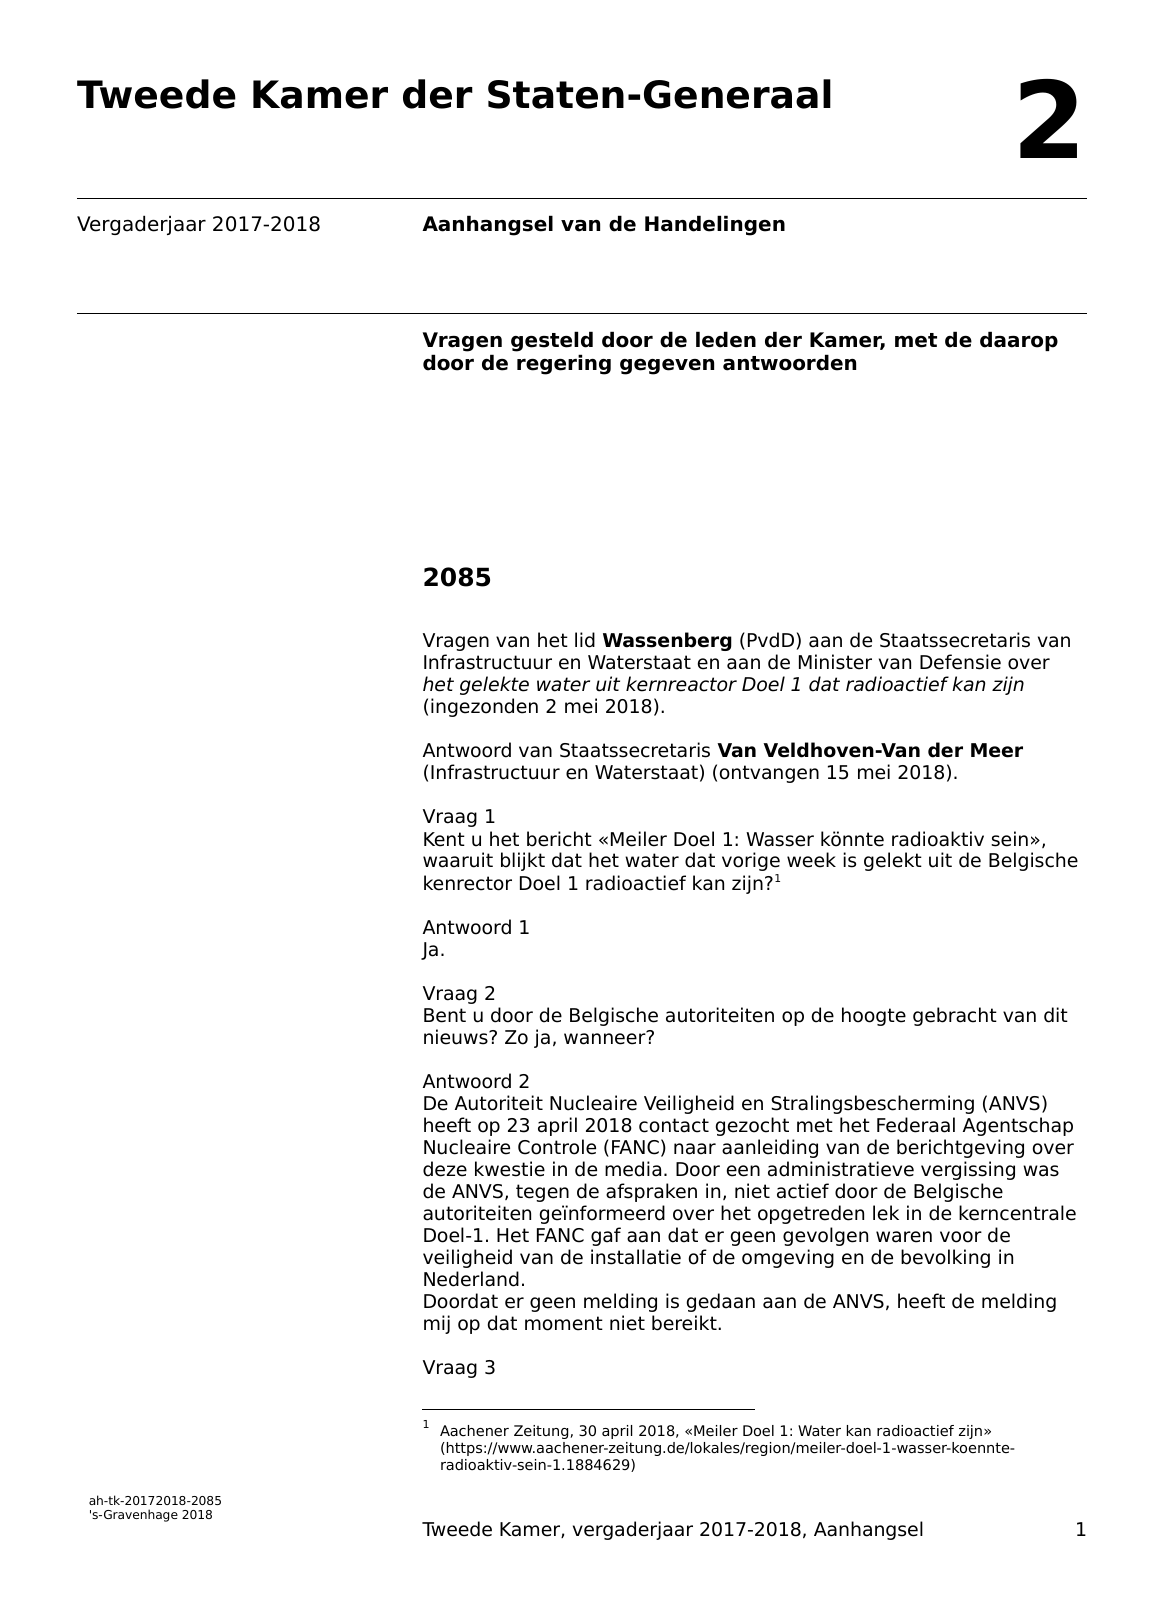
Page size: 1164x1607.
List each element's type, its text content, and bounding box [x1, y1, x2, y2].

text 's-Gravenhage 2018 [88, 1508, 323, 1522]
table_cell [77, 314, 422, 375]
text Vraag 2 [422, 983, 1087, 1005]
text ah-tk-20172018-2085 [88, 1494, 323, 1508]
text Vraag 3 [422, 1357, 1087, 1379]
text Aachener Zeitung, 30 april 2018, «Meiler Doel 1: Water kan radioactief zijn» (https://www.aachener-zeitung.de/lokales/region/meiler-doel-1-wasser-koennte-radioaktiv-sein-1.1884629) [422, 1418, 1087, 1474]
text Ja. [422, 938, 1087, 961]
text Doordat er geen melding is gedaan aan de ANVS, heeft de melding mij op dat moment niet bereikt. [422, 1291, 1087, 1334]
text De Autoriteit Nucleaire Veiligheid en Stralingsbescherming (ANVS) heeft op 23 april 2018 contact gezocht met het Federaal Agentschap Nucleaire Controle (FANC) naar aanleiding van de berichtgeving over deze kwestie in de media. Door een administratieve vergissing was de ANVS, tegen de afspraken in, niet actief door de Belgische autoriteiten geïnformeerd over het opgetreden lek in de kerncentrale Doel-1. Het FANC gaf aan dat er geen gevolgen waren voor de veiligheid van de installatie of de omgeving en de bevolking in Nederland. [422, 1093, 1087, 1291]
text Bent u door de Belgische autoriteiten op de hoogte gebracht van dit nieuws? Zo ja, wanneer? [422, 1005, 1087, 1049]
text Antwoord 1 [422, 917, 1087, 938]
table_cell Aanhangsel van de Handelingen [422, 199, 1087, 313]
table_header 2 [886, 59, 1087, 198]
text 2085 [422, 563, 1087, 592]
text Antwoord 2 [422, 1071, 1087, 1093]
text Vragen van het lid Wassenberg (PvdD) aan de Staatssecretaris van Infrastructuur en Waterstaat en aan de Minister van Defensie over het gelekte water uit kernreactor Doel 1 dat radioactief kan zijn (ingezonden 2 mei 2018). [422, 630, 1087, 718]
text Vraag 1 [422, 806, 1087, 828]
text Antwoord van Staatssecretaris Van Veldhoven-Van der Meer (Infrastructuur en Waterstaat) (ontvangen 15 mei 2018). [422, 740, 1087, 784]
table_cell Vergaderjaar 2017-2018 [77, 199, 422, 313]
text Kent u het bericht «Meiler Doel 1: Wasser könnte radioaktiv sein», waaruit blijkt dat het water dat vorige week is gelekt uit de Belgische kenrector Doel 1 radioactief kan zijn? [422, 828, 1087, 894]
table_cell Vragen gesteld door de leden der Kamer, met de daarop door de regering gegeven antwoorden [422, 314, 1087, 375]
table_header Tweede Kamer der Staten-Generaal [77, 59, 886, 198]
